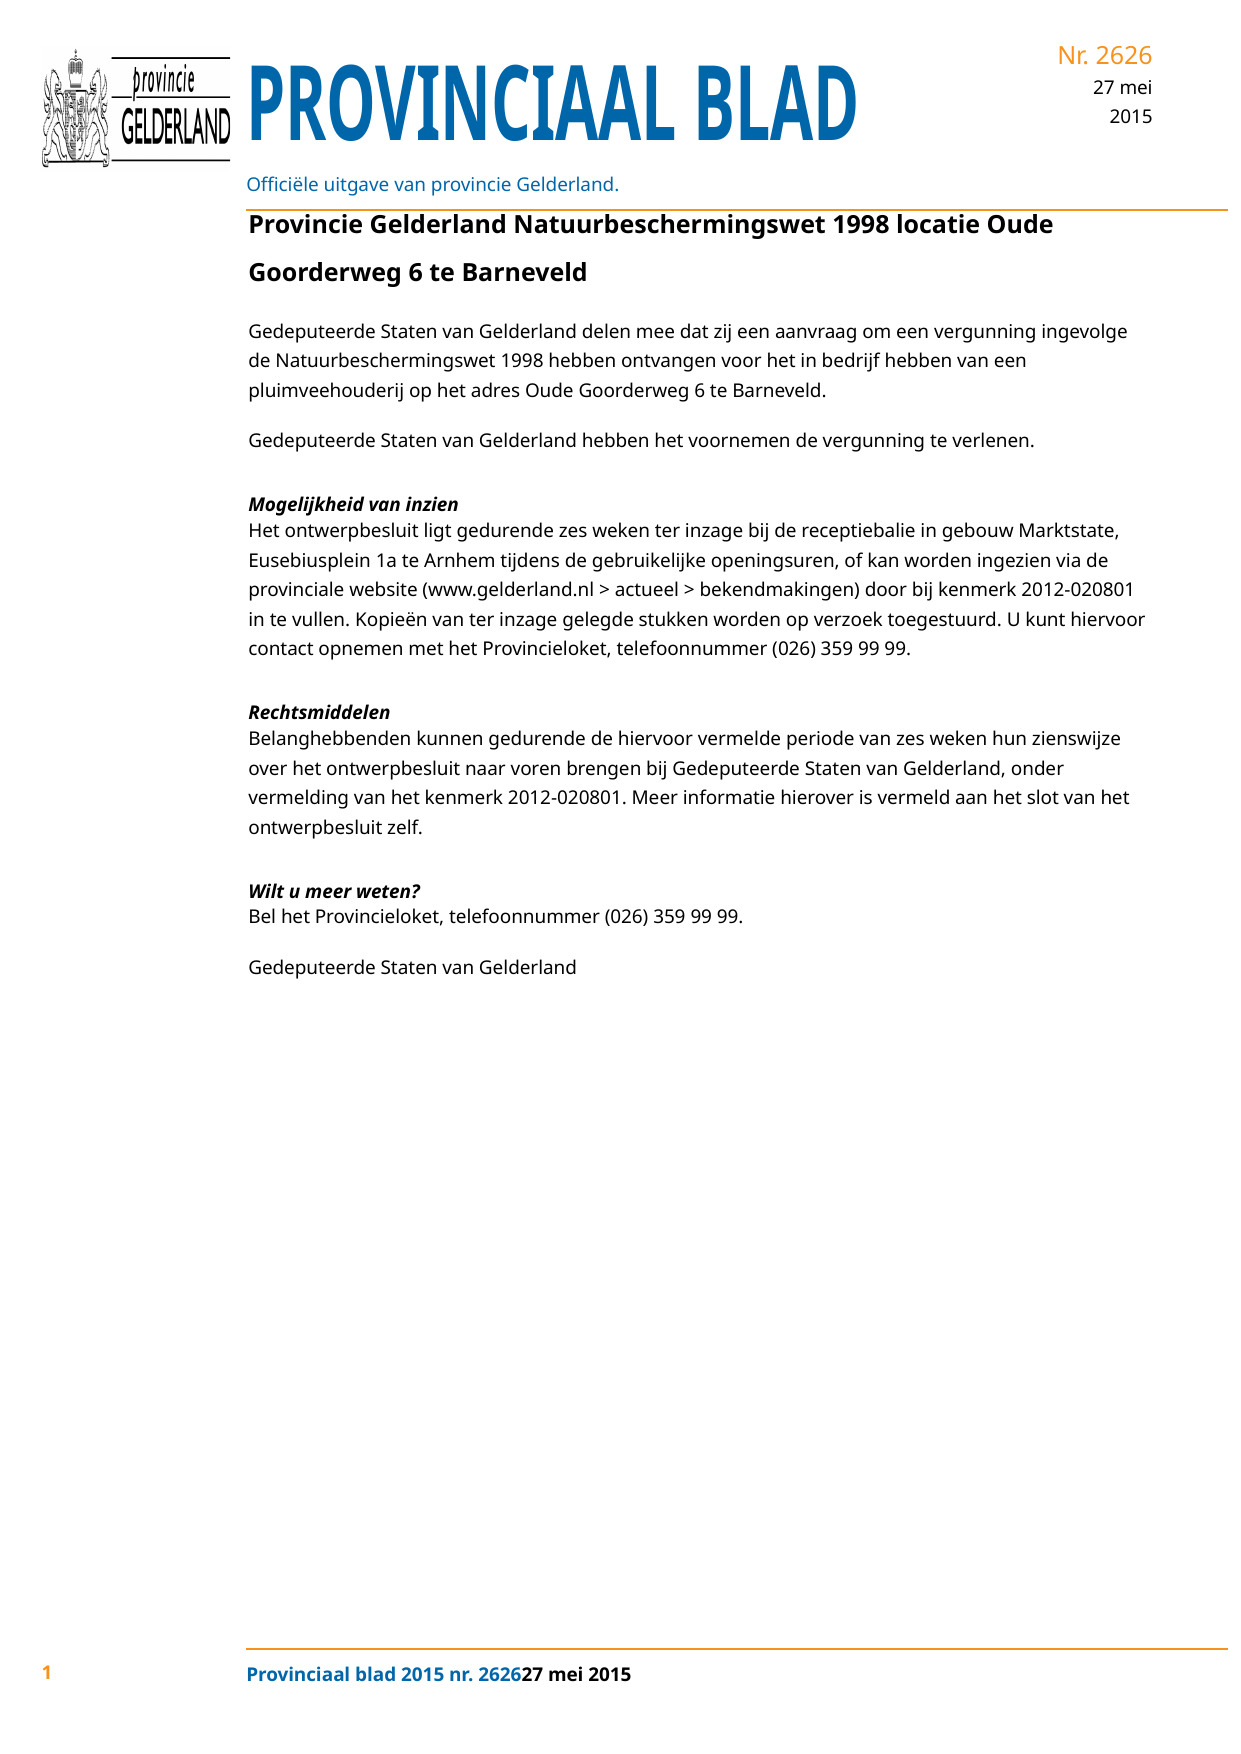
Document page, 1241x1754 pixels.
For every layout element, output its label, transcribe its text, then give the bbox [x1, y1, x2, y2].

text Bel het Provincieloket, telefoonnummer (026) 359 99 99. [248, 904, 1152, 929]
text Mogelijkheid van inzien [248, 491, 1152, 517]
text Gedeputeerde Staten van Gelderland hebben het voornemen de vergunning te verlenen. [248, 427, 1152, 453]
text Wilt u meer weten? [248, 878, 1152, 904]
text Rechtsmiddelen [248, 699, 1152, 725]
text Belanghebbenden kunnen gedurende de hiervoor vermelde periode van zes weken hun zienswijze over het ontwerpbesluit naar voren brengen bij Gedeputeerde Staten van Gelderland, onder vermelding van het kenmerk 2012-020801. Meer informatie hierover is vermeld aan het slot van het ontwerpbesluit zelf. [248, 725, 1152, 840]
picture [41, 47, 231, 172]
text Provincie Gelderland Natuurbeschermingswet 1998 locatie Oude Goorderweg 6 te Barneveld [248, 211, 1152, 288]
text Het ontwerpbesluit ligt gedurende zes weken ter inzage bij de receptiebalie in gebouw Marktstate, Eusebiusplein 1a te Arnhem tijdens de gebruikelijke openingsuren, of kan worden ingezien via de provinciale website (www.gelderland.nl > actueel > bekendmakingen) door bij kenmerk 2012-020801 in te vullen. Kopieën van ter inzage gelegde stukken worden op verzoek toegestuurd. U kunt hiervoor contact opnemen met het Provincieloket, telefoonnummer (026) 359 99 99. [248, 517, 1152, 661]
text Gedeputeerde Staten van Gelderland [248, 954, 1152, 980]
text Gedeputeerde Staten van Gelderland delen mee dat zij een aanvraag om een vergunning ingevolge de Natuurbeschermingswet 1998 hebben ontvangen voor het in bedrijf hebben van een pluimveehouderij op het adres Oude Goorderweg 6 te Barneveld. [248, 318, 1152, 403]
